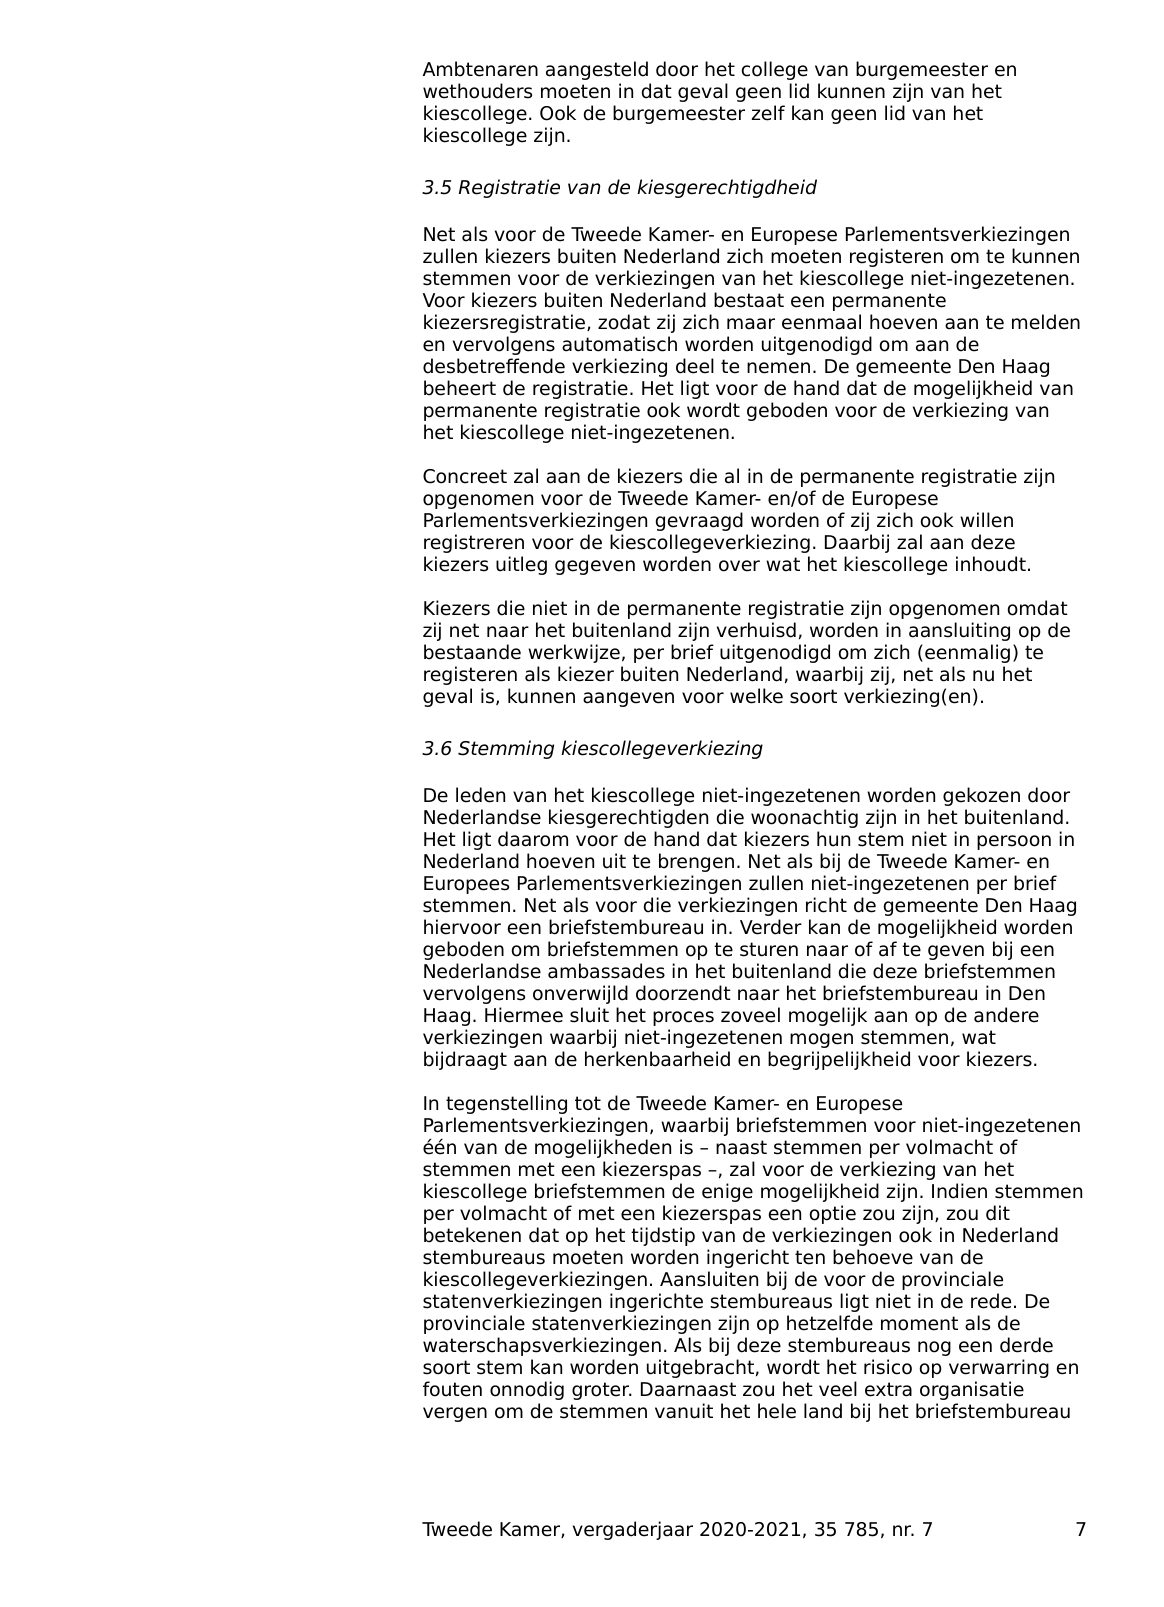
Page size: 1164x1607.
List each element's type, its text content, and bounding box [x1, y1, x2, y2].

text De leden van het kiescollege niet-ingezetenen worden gekozen door Nederlandse kiesgerechtigden die woonachtig zijn in het buitenland. Het ligt daarom voor de hand dat kiezers hun stem niet in persoon in Nederland hoeven uit te brengen. Net als bij de Tweede Kamer- en Europees Parlementsverkiezingen zullen niet-ingezetenen per brief stemmen. Net als voor die verkiezingen richt de gemeente Den Haag hiervoor een briefstembureau in. Verder kan de mogelijkheid worden geboden om briefstemmen op te sturen naar of af te geven bij een Nederlandse ambassades in het buitenland die deze briefstemmen vervolgens onverwijld doorzendt naar het briefstembureau in Den Haag. Hiermee sluit het proces zoveel mogelijk aan op de andere verkiezingen waarbij niet-ingezetenen mogen stemmen, wat bijdraagt aan de herkenbaarheid en begrijpelijkheid voor kiezers. [422, 785, 1087, 1071]
subtitle 3.6 Stemming kiescollegeverkiezing [422, 738, 1087, 760]
text In tegenstelling tot de Tweede Kamer- en Europese Parlementsverkiezingen, waarbij briefstemmen voor niet-ingezetenen één van de mogelijkheden is – naast stemmen per volmacht of stemmen met een kiezerspas –, zal voor de verkiezing van het kiescollege briefstemmen de enige mogelijkheid zijn. Indien stemmen per volmacht of met een kiezerspas een optie zou zijn, zou dit betekenen dat op het tijdstip van de verkiezingen ook in Nederland stembureaus moeten worden ingericht ten behoeve van de kiescollegeverkiezingen. Aansluiten bij de voor de provinciale statenverkiezingen ingerichte stembureaus ligt niet in de rede. De provinciale statenverkiezingen zijn op hetzelfde moment als de waterschapsverkiezingen. Als bij deze stembureaus nog een derde soort stem kan worden uitgebracht, wordt het risico op verwarring en fouten onnodig groter. Daarnaast zou het veel extra organisatie vergen om de stemmen vanuit het hele land bij het briefstembureau [422, 1093, 1087, 1422]
text Ambtenaren aangesteld door het college van burgemeester en wethouders moeten in dat geval geen lid kunnen zijn van het kiescollege. Ook de burgemeester zelf kan geen lid van het kiescollege zijn. [422, 59, 1087, 147]
subtitle 3.5 Registratie van de kiesgerechtigdheid [422, 177, 1087, 199]
text Concreet zal aan de kiezers die al in de permanente registratie zijn opgenomen voor de Tweede Kamer- en/of de Europese Parlementsverkiezingen gevraagd worden of zij zich ook willen registreren voor de kiescollegeverkiezing. Daarbij zal aan deze kiezers uitleg gegeven worden over wat het kiescollege inhoudt. [422, 466, 1087, 576]
text Kiezers die niet in de permanente registratie zijn opgenomen omdat zij net naar het buitenland zijn verhuisd, worden in aansluiting op de bestaande werkwijze, per brief uitgenodigd om zich (eenmalig) te registeren als kiezer buiten Nederland, waarbij zij, net als nu het geval is, kunnen aangeven voor welke soort verkiezing(en). [422, 598, 1087, 708]
text Net als voor de Tweede Kamer- en Europese Parlementsverkiezingen zullen kiezers buiten Nederland zich moeten registeren om te kunnen stemmen voor de verkiezingen van het kiescollege niet-ingezetenen. Voor kiezers buiten Nederland bestaat een permanente kiezersregistratie, zodat zij zich maar eenmaal hoeven aan te melden en vervolgens automatisch worden uitgenodigd om aan de desbetreffende verkiezing deel te nemen. De gemeente Den Haag beheert de registratie. Het ligt voor de hand dat de mogelijkheid van permanente registratie ook wordt geboden voor de verkiezing van het kiescollege niet-ingezetenen. [422, 224, 1087, 444]
